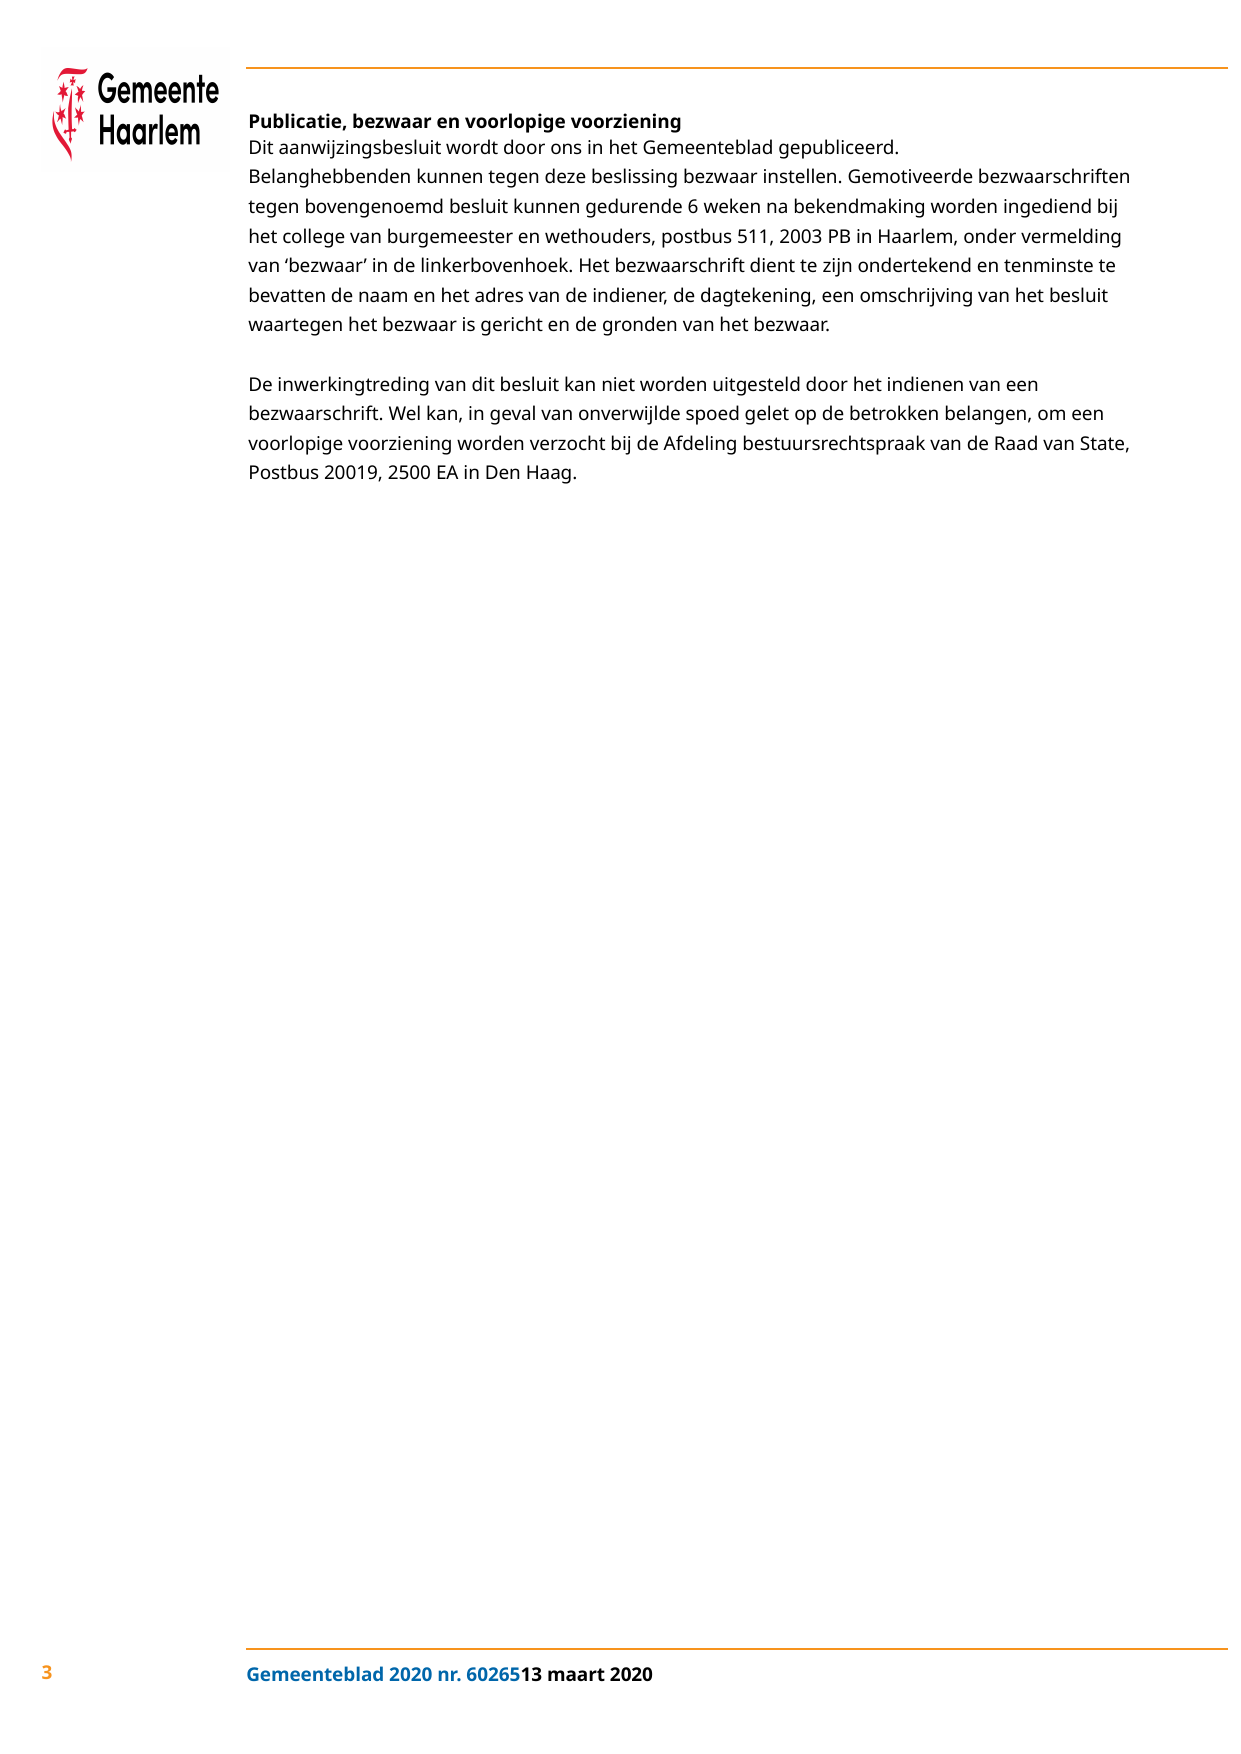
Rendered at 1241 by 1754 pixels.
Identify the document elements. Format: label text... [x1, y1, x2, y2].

picture [41, 47, 231, 172]
text De inwerkingtreding van dit besluit kan niet worden uitgesteld door het indienen van een bezwaarschrift. Wel kan, in geval van onverwijlde spoed gelet op de betrokken belangen, om een voorlopige voorziening worden verzocht bij de Afdeling bestuursrechtspraak van de Raad van State, Postbus 20019, 2500 EA in Den Haag. [248, 371, 1152, 485]
text Belanghebbenden kunnen tegen deze beslissing bezwaar instellen. Gemotiveerde bezwaarschriften tegen bovengenoemd besluit kunnen gedurende 6 weken na bekendmaking worden ingediend bij het college van burgemeester en wethouders, postbus 511, 2003 PB in Haarlem, onder vermelding van ‘bezwaar’ in de linkerbovenhoek. Het bezwaarschrift dient te zijn ondertekend en tenminste te bevatten de naam en het adres van de indiener, de dagtekening, een omschrijving van het besluit waartegen het bezwaar is gericht en de gronden van het bezwaar. [248, 164, 1152, 337]
text Publicatie, bezwaar en voorlopige voorziening [248, 108, 1152, 134]
text Dit aanwijzingsbesluit wordt door ons in het Gemeenteblad gepubliceerd. [248, 134, 1152, 160]
